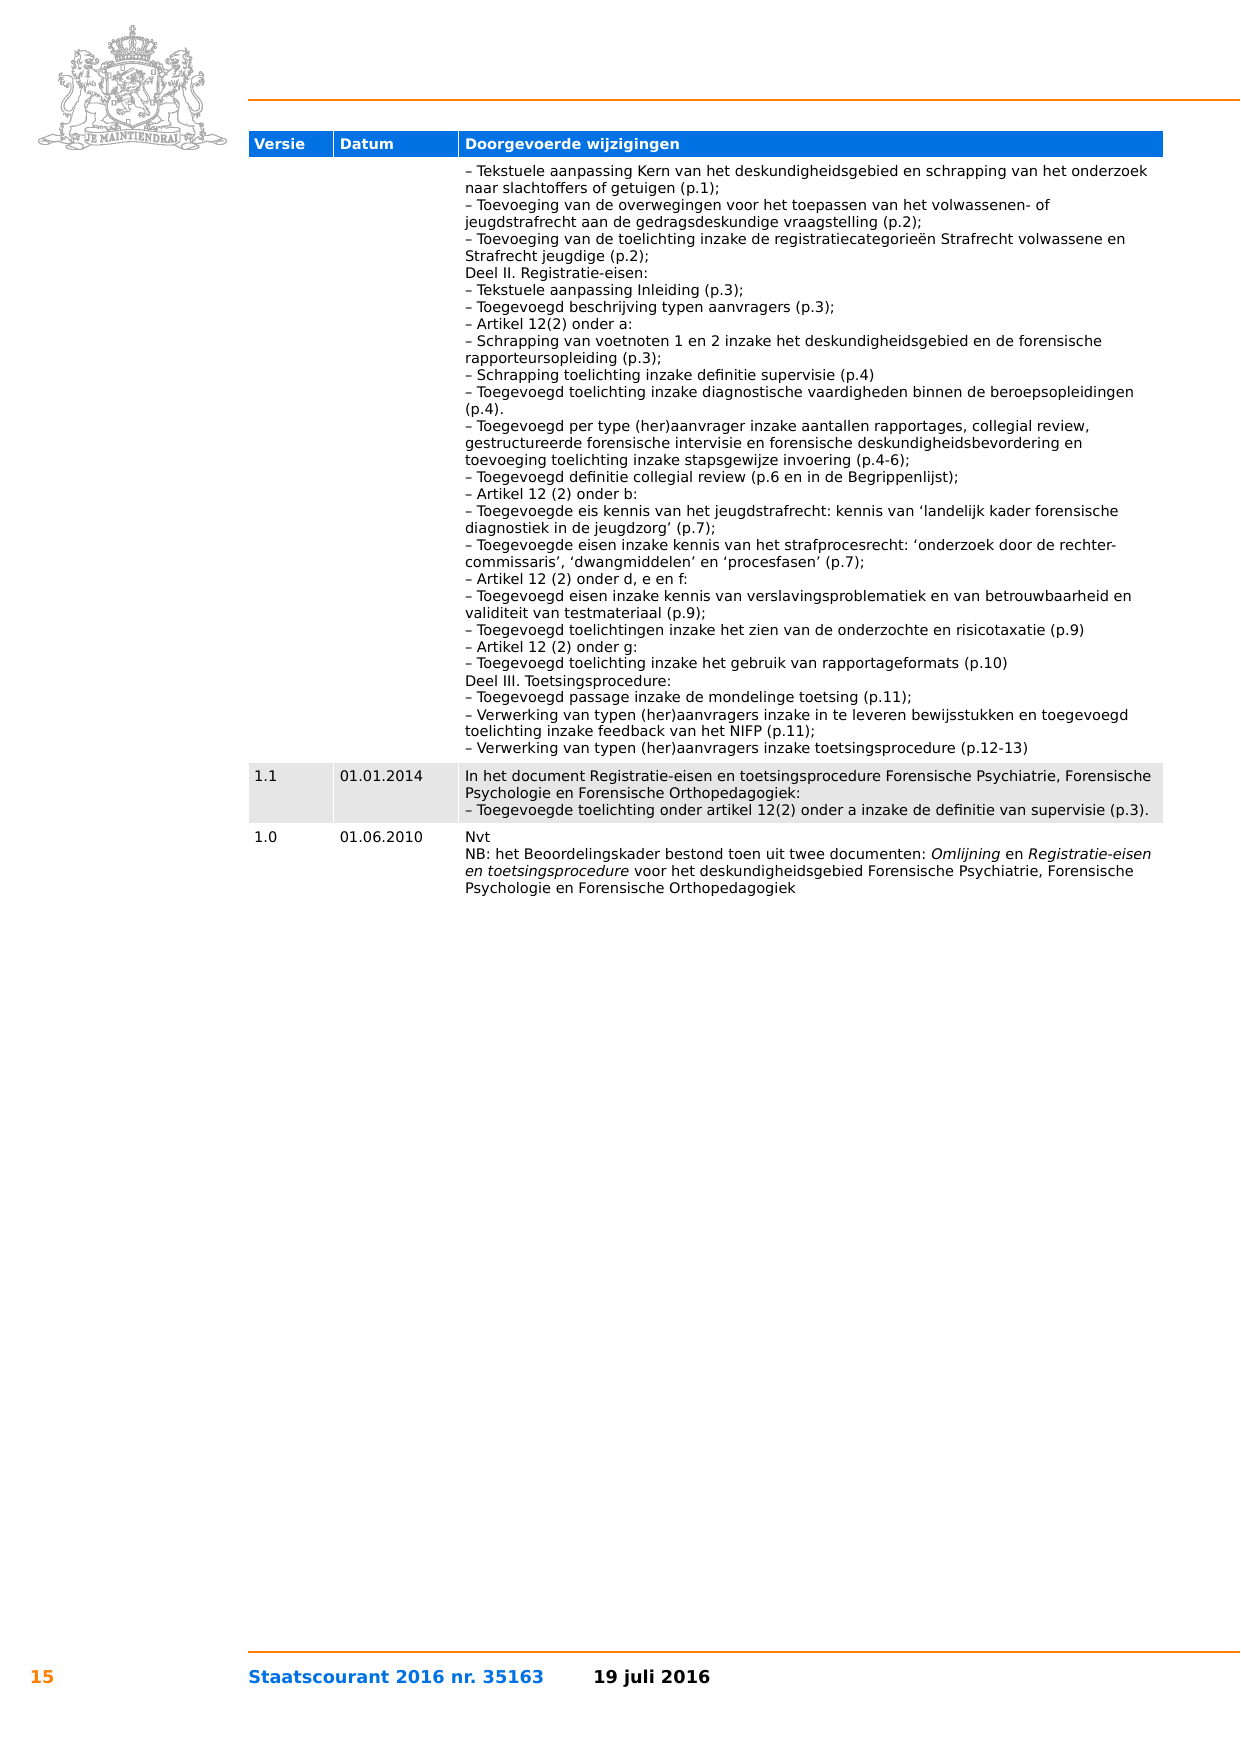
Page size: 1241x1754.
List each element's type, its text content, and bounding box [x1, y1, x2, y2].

table_header Doorgevoerde wijzigingen [459, 131, 1163, 157]
table_cell [249, 158, 333, 762]
table_cell – Tekstuele aanpassing Kern van het deskundigheidsgebied en schrapping van het onderzoek naar slachtoffers of getuigen (p.1); – Toevoeging van de overwegingen voor het toepassen van het volwassenen- of jeugdstrafrecht aan de gedragsdeskundige vraagstelling (p.2); – Toevoeging van de toelichting inzake de registratiecategorieën Strafrecht volwassene en Strafrecht jeugdige (p.2); Deel II. Registratie-eisen: – Tekstuele aanpassing Inleiding (p.3); – Toegevoegd beschrijving typen aanvragers (p.3); – Artikel 12(2) onder a: – Schrapping van voetnoten 1 en 2 inzake het deskundigheidsgebied en de forensische rapporteursopleiding (p.3); – Schrapping toelichting inzake definitie supervisie (p.4) – Toegevoegd toelichting inzake diagnostische vaardigheden binnen de beroepsopleidingen (p.4). – Toegevoegd per type (her)aanvrager inzake aantallen rapportages, collegial review, gestructureerde forensische intervisie en forensische deskundigheidsbevordering en toevoeging toelichting inzake stapsgewijze invoering (p.4-6); – Toegevoegd definitie collegial review (p.6 en in de Begrippenlijst); – Artikel 12 (2) onder b: – Toegevoegde eis kennis van het jeugdstrafrecht: kennis van ‘landelijk kader forensische diagnostiek in de jeugdzorg’ (p.7); – Toegevoegde eisen inzake kennis van het strafprocesrecht: ‘onderzoek door de rechter-commissaris’, ‘dwangmiddelen’ en ‘procesfasen’ (p.7); – Artikel 12 (2) onder d, e en f: – Toegevoegd eisen inzake kennis van verslavingsproblematiek en van betrouwbaarheid en validiteit van testmateriaal (p.9); – Toegevoegd toelichtingen inzake het zien van de onderzochte en risicotaxatie (p.9) – Artikel 12 (2) onder g: – Toegevoegd toelichting inzake het gebruik van rapportageformats (p.10) Deel III. Toetsingsprocedure: – Toegevoegd passage inzake de mondelinge toetsing (p.11); – Verwerking van typen (her)aanvragers inzake in te leveren bewijsstukken en toegevoegd toelichting inzake feedback van het NIFP (p.11); – Verwerking van typen (her)aanvragers inzake toetsingsprocedure (p.12-13) [459, 158, 1163, 762]
table_header Datum [334, 131, 458, 157]
table_header Versie [249, 131, 333, 157]
table_cell Nvt NB: het Beoordelingskader bestond toen uit twee documenten: Omlijning en Registratie-eisen en toetsingsprocedure voor het deskundigheidsgebied Forensische Psychiatrie, Forensische Psychologie en Forensische Orthopedagogiek [459, 824, 1163, 902]
table_cell [334, 158, 458, 762]
table_cell In het document Registratie-eisen en toetsingsprocedure Forensische Psychiatrie, Forensische Psychologie en Forensische Orthopedagogiek: – Toegevoegde toelichting onder artikel 12(2) onder a inzake de definitie van supervisie (p.3). [459, 763, 1163, 823]
picture [38, 25, 227, 150]
table_cell 01.06.2010 [334, 824, 458, 902]
table_cell 01.01.2014 [334, 763, 458, 823]
table_cell 1.0 [249, 824, 333, 902]
table_cell 1.1 [249, 763, 333, 823]
